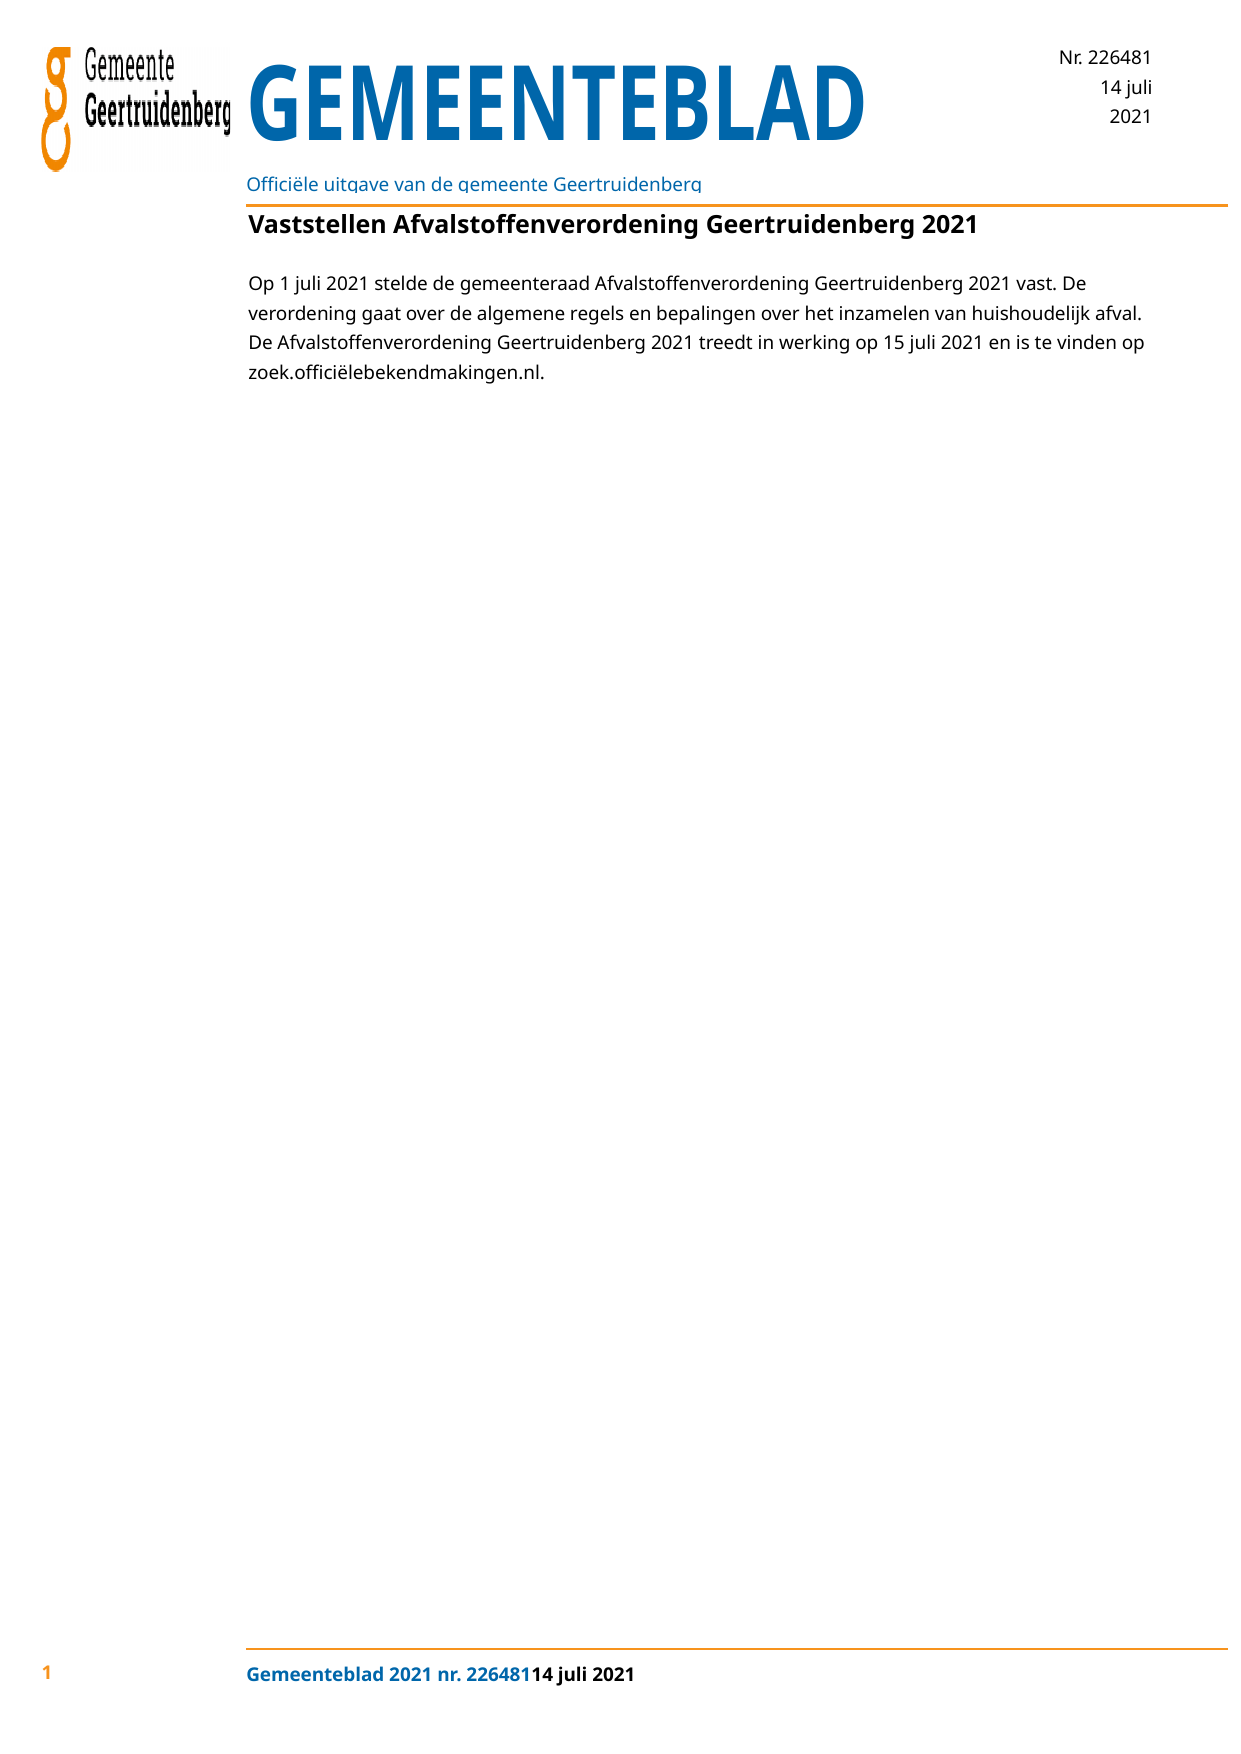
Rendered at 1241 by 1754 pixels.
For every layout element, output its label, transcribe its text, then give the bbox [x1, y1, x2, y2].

picture [41, 47, 231, 172]
text Vaststellen Afvalstoffenverordening Geertruidenberg 2021 [248, 207, 1152, 241]
text Op 1 juli 2021 stelde de gemeenteraad Afvalstoffenverordening Geertruidenberg 2021 vast. De verordening gaat over de algemene regels en bepalingen over het inzamelen van huishoudelijk afval. De Afvalstoffenverordening Geertruidenberg 2021 treedt in werking op 15 juli 2021 en is te vinden op zoek.officiëlebekendmakingen.nl. [248, 270, 1152, 385]
